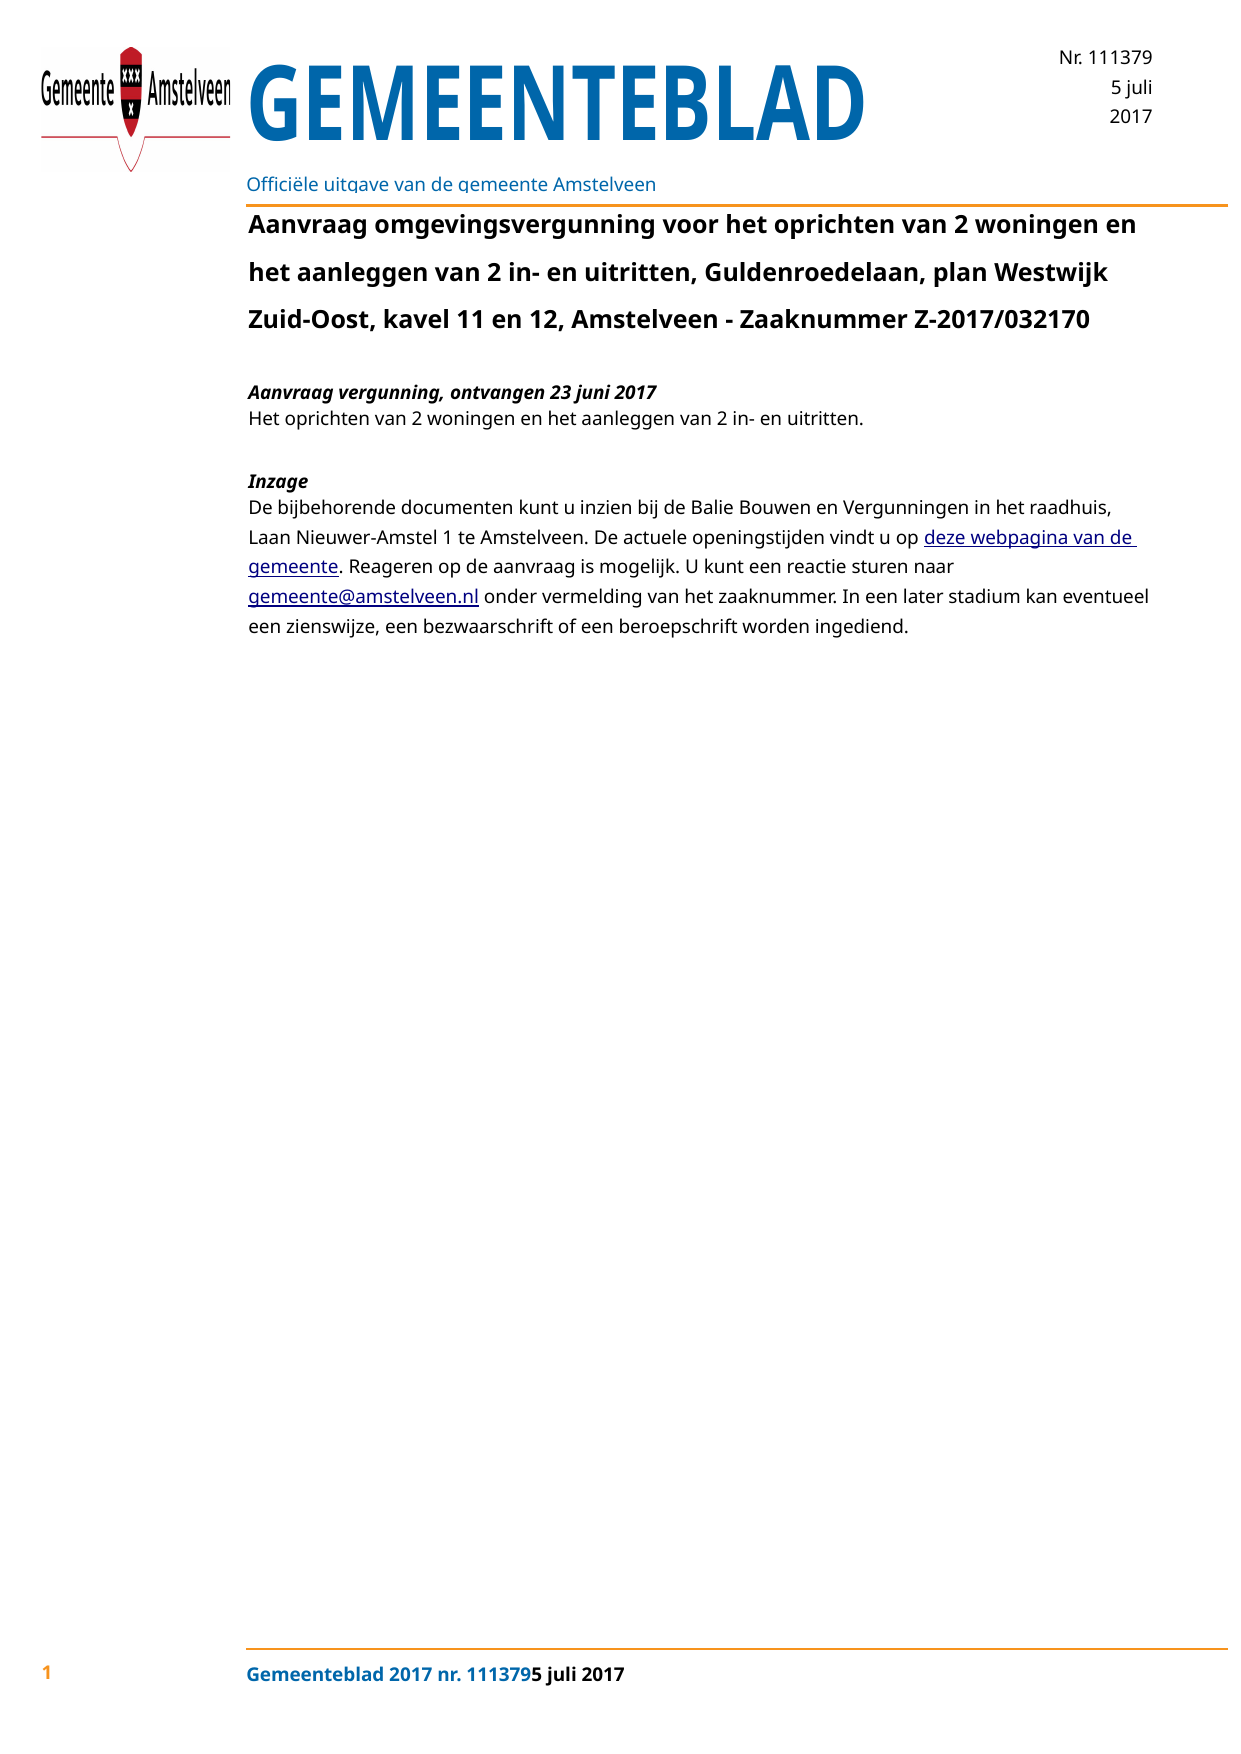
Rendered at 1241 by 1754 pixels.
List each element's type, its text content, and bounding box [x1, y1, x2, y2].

text Het oprichten van 2 woningen en het aanleggen van 2 in- en uitritten. [248, 405, 1152, 431]
text Aanvraag vergunning, ontvangen 23 juni 2017 [248, 379, 1152, 405]
text Aanvraag omgevingsvergunning voor het oprichten van 2 woningen en het aanleggen van 2 in- en uitritten, Guldenroedelaan, plan Westwijk Zuid-Oost, kavel 11 en 12, Amstelveen - Zaaknummer Z-2017/032170 [248, 207, 1152, 336]
text Inzage [248, 469, 1152, 494]
text De bijbehorende documenten kunt u inzien bij de Balie Bouwen en Vergunningen in het raadhuis, Laan Nieuwer-Amstel 1 te Amstelveen. De actuele openingstijden vindt u op deze webpagina van de gemeente. Reageren op de aanvraag is mogelijk. U kunt een reactie sturen naar gemeente@amstelveen.nl onder vermelding van het zaaknummer. In een later stadium kan eventueel een zienswijze, een bezwaarschrift of een beroepschrift worden ingediend. [248, 494, 1152, 638]
picture [41, 47, 231, 172]
